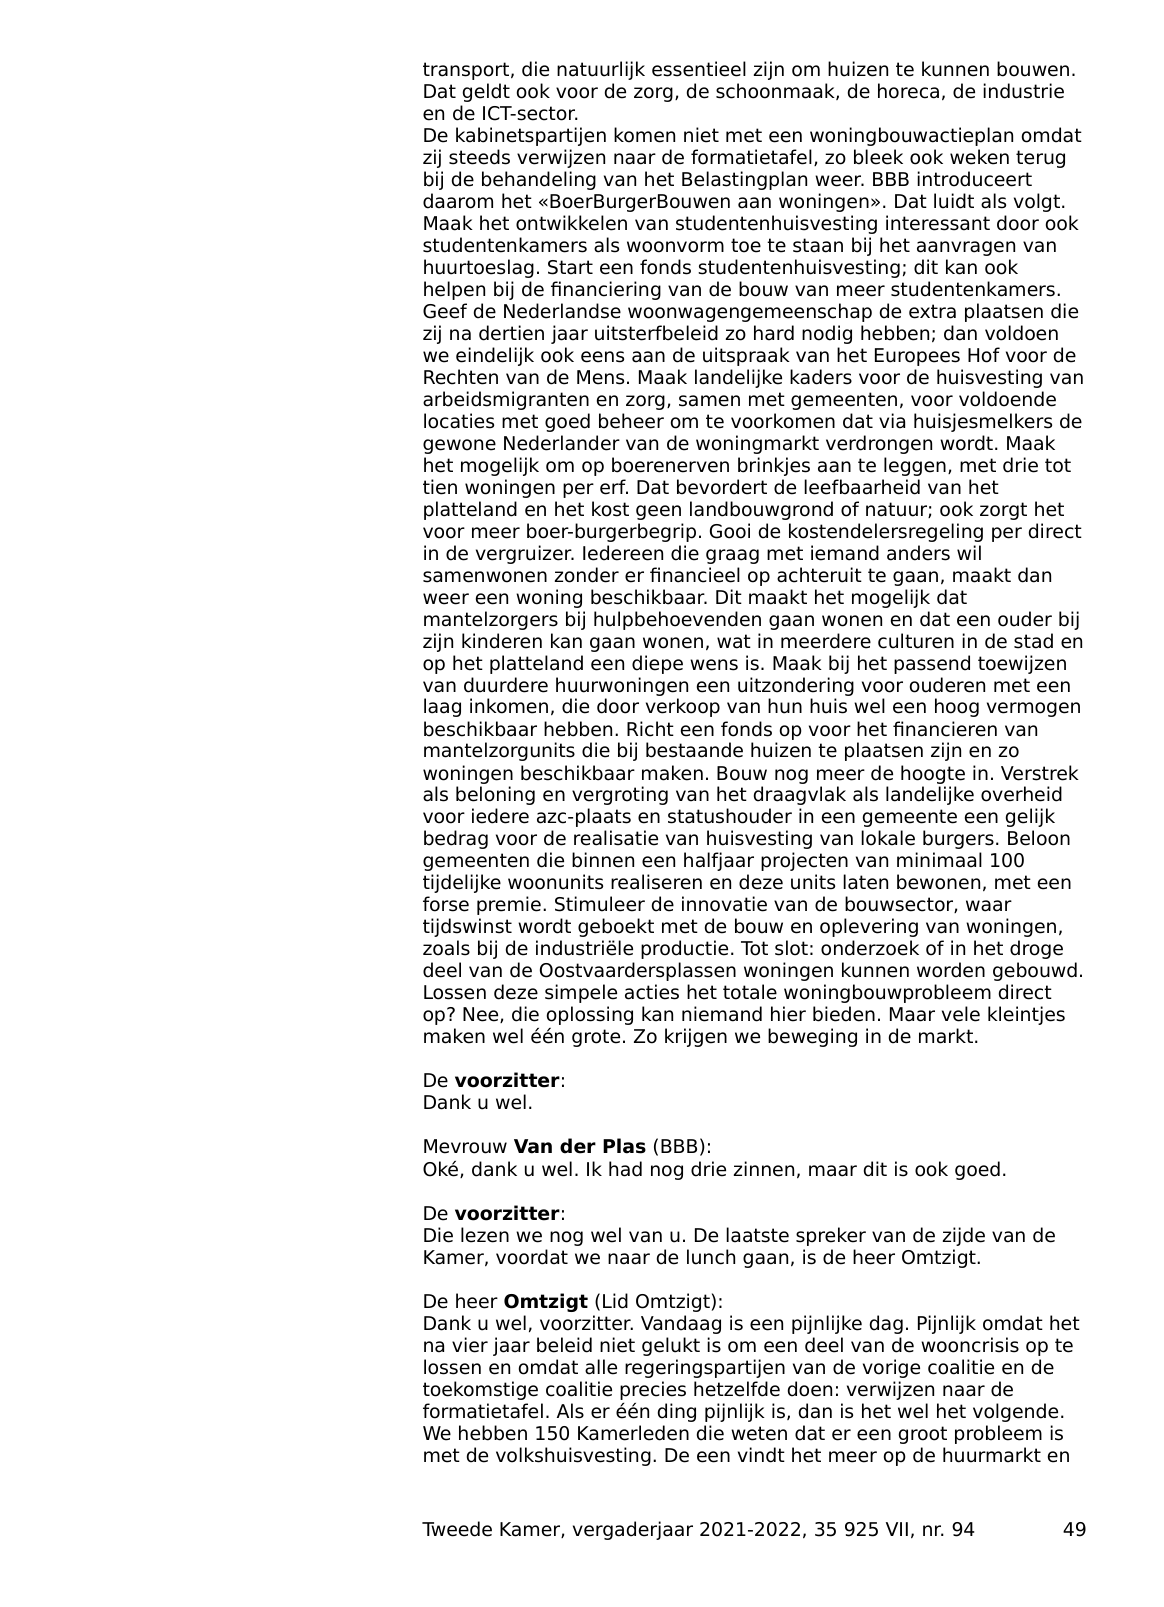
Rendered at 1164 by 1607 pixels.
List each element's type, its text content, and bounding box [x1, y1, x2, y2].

text Oké, dank u wel. Ik had nog drie zinnen, maar dit is ook goed. [422, 1158, 1087, 1180]
text Maak het ontwikkelen van studentenhuisvesting interessant door ook studentenkamers als woonvorm toe te staan bij het aanvragen van huurtoeslag. Start een fonds studentenhuisvesting; dit kan ook helpen bij de financiering van de bouw van meer studentenkamers. Geef de Nederlandse woonwagengemeenschap de extra plaatsen die zij na dertien jaar uitsterfbeleid zo hard nodig hebben; dan voldoen we eindelijk ook eens aan de uitspraak van het Europees Hof voor de Rechten van de Mens. Maak landelijke kaders voor de huisvesting van arbeidsmigranten en zorg, samen met gemeenten, voor voldoende locaties met goed beheer om te voorkomen dat via huisjesmelkers de gewone Nederlander van de woningmarkt verdrongen wordt. Maak het mogelijk om op boerenerven brinkjes aan te leggen, met drie tot tien woningen per erf. Dat bevordert de leefbaarheid van het platteland en het kost geen landbouwgrond of natuur; ook zorgt het voor meer boer-burgerbegrip. Gooi de kostendelersregeling per direct in de vergruizer. Iedereen die graag met iemand anders wil samenwonen zonder er financieel op achteruit te gaan, maakt dan weer een woning beschikbaar. Dit maakt het mogelijk dat mantelzorgers bij hulpbehoevenden gaan wonen en dat een ouder bij zijn kinderen kan gaan wonen, wat in meerdere culturen in de stad en op het platteland een diepe wens is. Maak bij het passend toewijzen van duurdere huurwoningen een uitzondering voor ouderen met een laag inkomen, die door verkoop van hun huis wel een hoog vermogen beschikbaar hebben. Richt een fonds op voor het financieren van mantelzorgunits die bij bestaande huizen te plaatsen zijn en zo woningen beschikbaar maken. Bouw nog meer de hoogte in. Verstrek als beloning en vergroting van het draagvlak als landelijke overheid voor iedere azc-plaats en statushouder in een gemeente een gelijk bedrag voor de realisatie van huisvesting van lokale burgers. Beloon gemeenten die binnen een halfjaar projecten van minimaal 100 tijdelijke woonunits realiseren en deze units laten bewonen, met een forse premie. Stimuleer de innovatie van de bouwsector, waar tijdswinst wordt geboekt met de bouw en oplevering van woningen, zoals bij de industriële productie. Tot slot: onderzoek of in het droge deel van de Oostvaardersplassen woningen kunnen worden gebouwd. [422, 213, 1087, 982]
text Dank u wel, voorzitter. Vandaag is een pijnlijke dag. Pijnlijk omdat het na vier jaar beleid niet gelukt is om een deel van de wooncrisis op te lossen en omdat alle regeringspartijen van de vorige coalitie en de toekomstige coalitie precies hetzelfde doen: verwijzen naar de formatietafel. Als er één ding pijnlijk is, dan is het wel het volgende. We hebben 150 Kamerleden die weten dat er een groot probleem is met de volkshuisvesting. De een vindt het meer op de huurmarkt en [422, 1313, 1087, 1467]
text De kabinetspartijen komen niet met een woningbouwactieplan omdat zij steeds verwijzen naar de formatietafel, zo bleek ook weken terug bij de behandeling van het Belastingplan weer. BBB introduceert daarom het «BoerBurgerBouwen aan woningen». Dat luidt als volgt. [422, 125, 1087, 213]
text Mevrouw Van der Plas (BBB): [422, 1136, 1087, 1158]
text De heer Omtzigt (Lid Omtzigt): [422, 1291, 1087, 1313]
text Lossen deze simpele acties het totale woningbouwprobleem direct op? Nee, die oplossing kan niemand hier bieden. Maar vele kleintjes maken wel één grote. Zo krijgen we beweging in de markt. [422, 982, 1087, 1048]
text Dank u wel. [422, 1092, 1087, 1114]
text De voorzitter: [422, 1203, 1087, 1224]
text De voorzitter: [422, 1070, 1087, 1092]
text transport, die natuurlijk essentieel zijn om huizen te kunnen bouwen. Dat geldt ook voor de zorg, de schoonmaak, de horeca, de industrie en de ICT-sector. [422, 59, 1087, 125]
text Die lezen we nog wel van u. De laatste spreker van de zijde van de Kamer, voordat we naar de lunch gaan, is de heer Omtzigt. [422, 1224, 1087, 1268]
